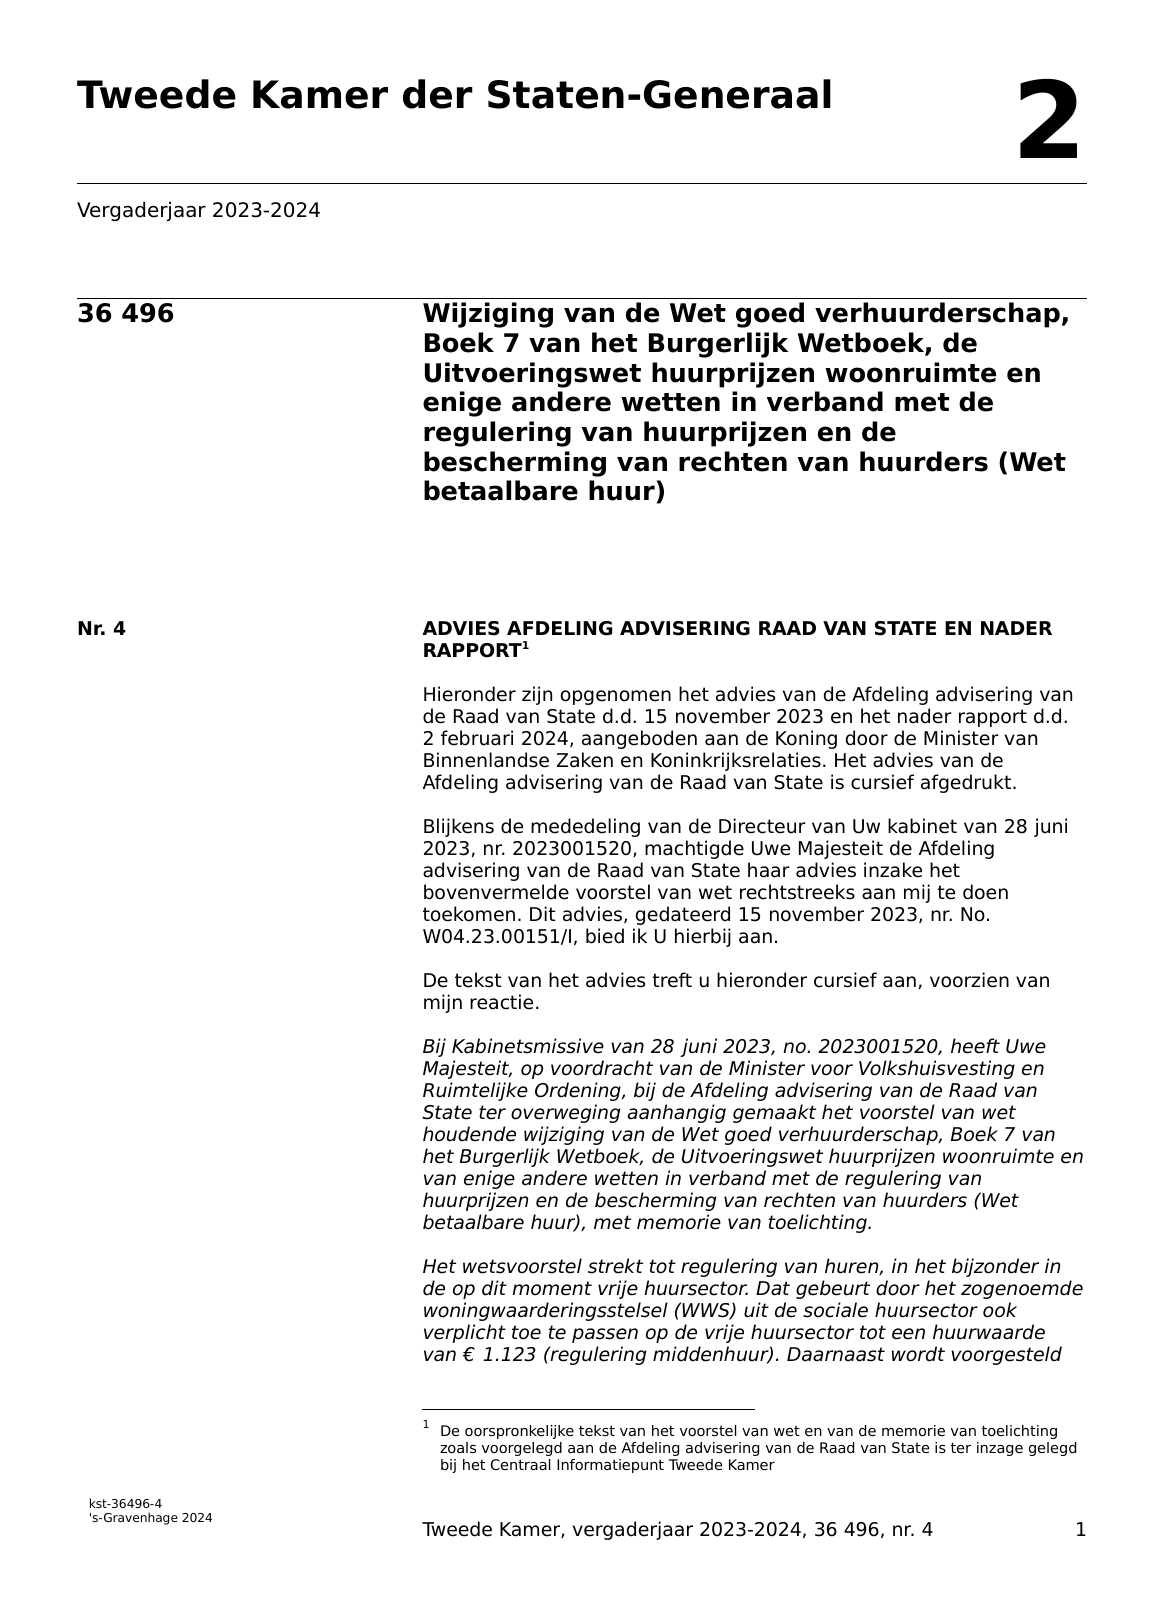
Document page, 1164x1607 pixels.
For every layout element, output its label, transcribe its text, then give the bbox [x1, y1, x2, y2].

text kst-36496-4 [88, 1497, 323, 1511]
text 's-Gravenhage 2024 [88, 1511, 323, 1525]
table_cell Vergaderjaar 2023-2024 [77, 184, 1087, 298]
text De tekst van het advies treft u hieronder cursief aan, voorzien van mijn reactie. [422, 970, 1087, 1014]
subtitle Nr. 4 ADVIES AFDELING ADVISERING RAAD VAN STATE EN NADER RAPPORT [77, 618, 1087, 662]
text Bij Kabinetsmissive van 28 juni 2023, no. 2023001520, heeft Uwe Majesteit, op voordracht van de Minister voor Volkshuisvesting en Ruimtelijke Ordening, bij de Afdeling advisering van de Raad van State ter overweging aanhangig gemaakt het voorstel van wet houdende wijziging van de Wet goed verhuurderschap, Boek 7 van het Burgerlijk Wetboek, de Uitvoeringswet huurprijzen woonruimte en van enige andere wetten in verband met de regulering van huurprijzen en de bescherming van rechten van huurders (Wet betaalbare huur), met memorie van toelichting. [422, 1036, 1087, 1234]
text De oorspronkelijke tekst van het voorstel van wet en van de memorie van toelichting zoals voorgelegd aan de Afdeling advisering van de Raad van State is ter inzage gelegd bij het Centraal Informatiepunt Tweede Kamer [422, 1418, 1087, 1474]
text Hieronder zijn opgenomen het advies van de Afdeling advisering van de Raad van State d.d. 15 november 2023 en het nader rapport d.d. 2 februari 2024, aangeboden aan de Koning door de Minister van Binnenlandse Zaken en Koninkrijksrelaties. Het advies van de Afdeling advisering van de Raad van State is cursief afgedrukt. [422, 684, 1087, 794]
subtitle 36 496 Wijziging van de Wet goed verhuurderschap, Boek 7 van het Burgerlijk Wetboek, de Uitvoeringswet huurprijzen woonruimte en enige andere wetten in verband met de regulering van huurprijzen en de bescherming van rechten van huurders (Wet betaalbare huur) [77, 299, 1087, 507]
text Blijkens de mededeling van de Directeur van Uw kabinet van 28 juni 2023, nr. 2023001520, machtigde Uwe Majesteit de Afdeling advisering van de Raad van State haar advies inzake het bovenvermelde voorstel van wet rechtstreeks aan mij te doen toekomen. Dit advies, gedateerd 15 november 2023, nr. No. W04.23.00151/I, bied ik U hierbij aan. [422, 816, 1087, 948]
table_header Tweede Kamer der Staten-Generaal [77, 59, 886, 183]
text Het wetsvoorstel strekt tot regulering van huren, in het bijzonder in de op dit moment vrije huursector. Dat gebeurt door het zogenoemde woningwaarderingsstelsel (WWS) uit de sociale huursector ook verplicht toe te passen op de vrije huursector tot een huurwaarde van € 1.123 (regulering middenhuur). Daarnaast wordt voorgesteld [422, 1256, 1087, 1366]
table_header 2 [886, 59, 1087, 183]
